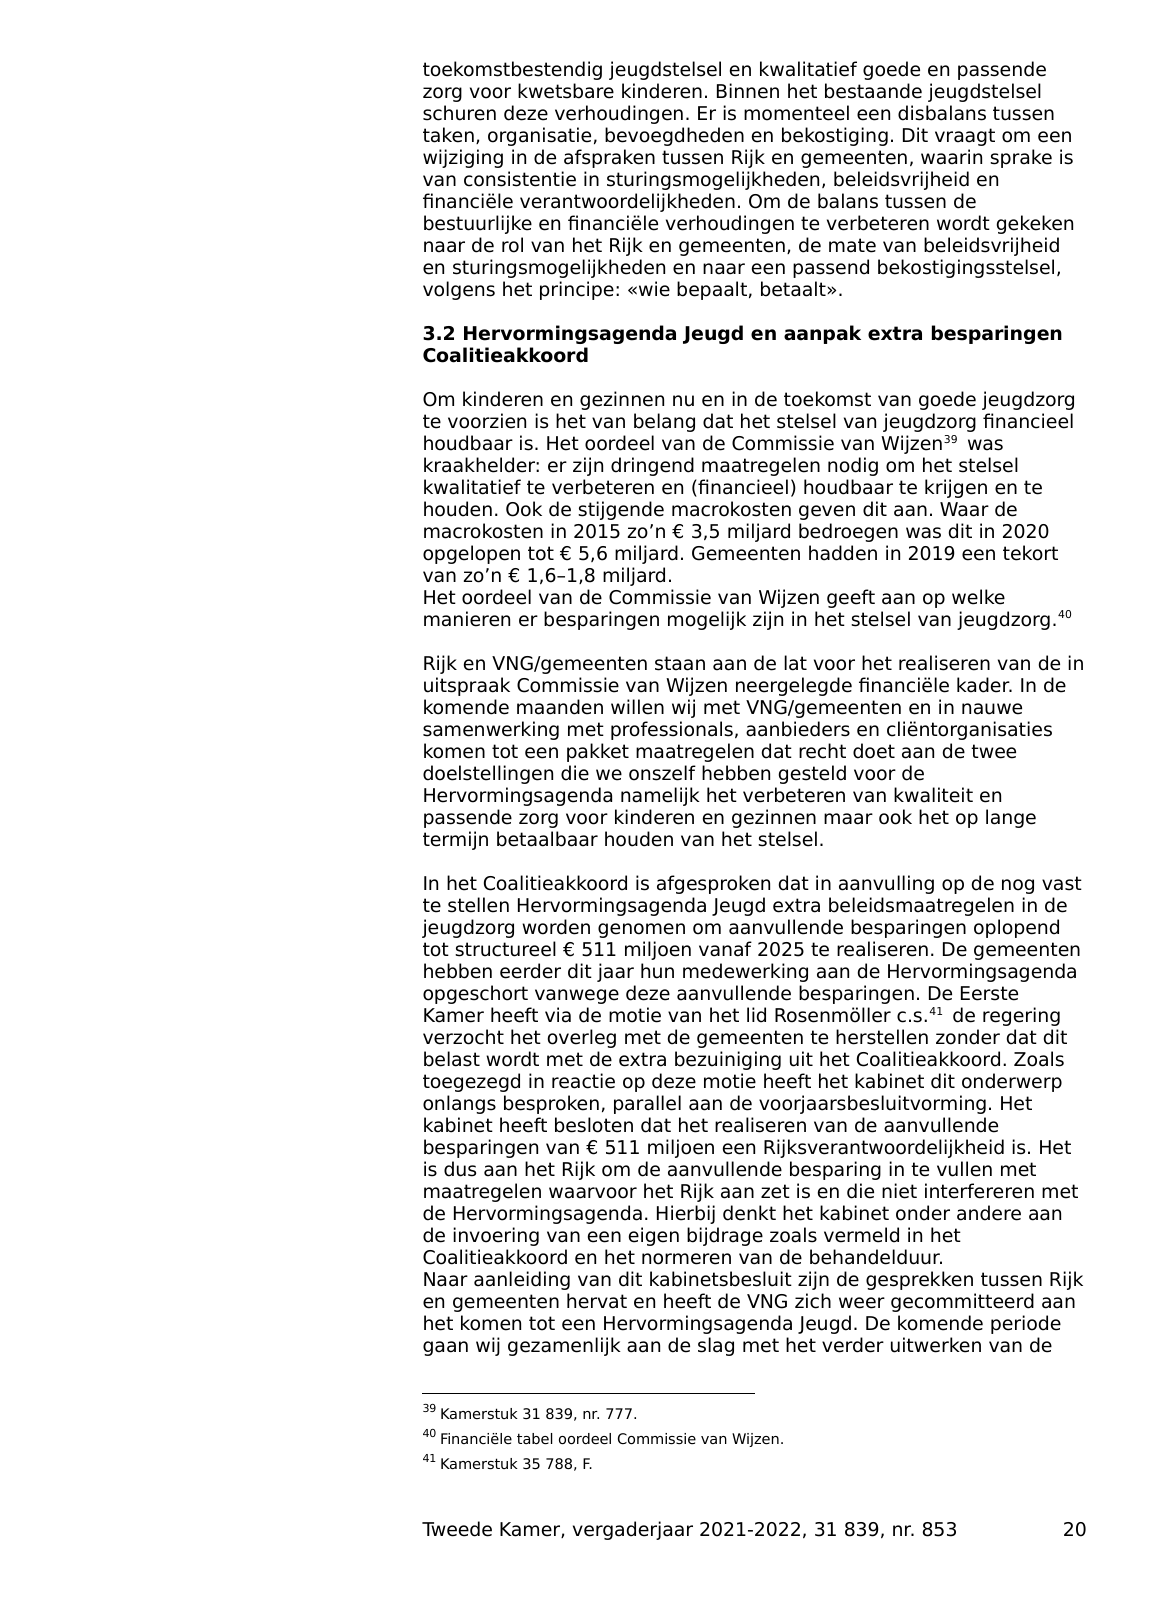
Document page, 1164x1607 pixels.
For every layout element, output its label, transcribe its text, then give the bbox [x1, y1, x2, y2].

text Om kinderen en gezinnen nu en in de toekomst van goede jeugdzorg te voorzien is het van belang dat het stelsel van jeugdzorg financieel houdbaar is. Het oordeel van de Commissie van Wijzen was kraakhelder: er zijn dringend maatregelen nodig om het stelsel kwalitatief te verbeteren en (financieel) houdbaar te krijgen en te houden. Ook de stijgende macrokosten geven dit aan. Waar de macrokosten in 2015 zo’n € 3,5 miljard bedroegen was dit in 2020 opgelopen tot € 5,6 miljard. Gemeenten hadden in 2019 een tekort van zo’n € 1,6–1,8 miljard. [422, 389, 1087, 587]
text Financiële tabel oordeel Commissie van Wijzen. [422, 1427, 1087, 1449]
subtitle 3.2 Hervormingsagenda Jeugd en aanpak extra besparingen Coalitieakkoord [422, 323, 1087, 367]
text Kamerstuk 31 839, nr. 777. [422, 1402, 1087, 1424]
text In het Coalitieakkoord is afgesproken dat in aanvulling op de nog vast te stellen Hervormingsagenda Jeugd extra beleidsmaatregelen in de jeugdzorg worden genomen om aanvullende besparingen oplopend tot structureel € 511 miljoen vanaf 2025 te realiseren. De gemeenten hebben eerder dit jaar hun medewerking aan de Hervormingsagenda opgeschort vanwege deze aanvullende besparingen. De Eerste Kamer heeft via de motie van het lid Rosenmöller c.s. de regering verzocht het overleg met de gemeenten te herstellen zonder dat dit belast wordt met de extra bezuiniging uit het Coalitieakkoord. Zoals toegezegd in reactie op deze motie heeft het kabinet dit onderwerp onlangs besproken, parallel aan de voorjaarsbesluitvorming. Het kabinet heeft besloten dat het realiseren van de aanvullende besparingen van € 511 miljoen een Rijksverantwoordelijkheid is. Het is dus aan het Rijk om de aanvullende besparing in te vullen met maatregelen waarvoor het Rijk aan zet is en die niet interfereren met de Hervormingsagenda. Hierbij denkt het kabinet onder andere aan de invoering van een eigen bijdrage zoals vermeld in het Coalitieakkoord en het normeren van de behandelduur. [422, 873, 1087, 1269]
text Kamerstuk 35 788, F. [422, 1452, 1087, 1474]
text Het oordeel van de Commissie van Wijzen geeft aan op welke manieren er besparingen mogelijk zijn in het stelsel van jeugdzorg. [422, 587, 1087, 631]
text Rijk en VNG/gemeenten staan aan de lat voor het realiseren van de in uitspraak Commissie van Wijzen neergelegde financiële kader. In de komende maanden willen wij met VNG/gemeenten en in nauwe samenwerking met professionals, aanbieders en cliëntorganisaties komen tot een pakket maatregelen dat recht doet aan de twee doelstellingen die we onszelf hebben gesteld voor de Hervormingsagenda namelijk het verbeteren van kwaliteit en passende zorg voor kinderen en gezinnen maar ook het op lange termijn betaalbaar houden van het stelsel. [422, 653, 1087, 851]
text toekomstbestendig jeugdstelsel en kwalitatief goede en passende zorg voor kwetsbare kinderen. Binnen het bestaande jeugdstelsel schuren deze verhoudingen. Er is momenteel een disbalans tussen taken, organisatie, bevoegdheden en bekostiging. Dit vraagt om een wijziging in de afspraken tussen Rijk en gemeenten, waarin sprake is van consistentie in sturingsmogelijkheden, beleidsvrijheid en financiële verantwoordelijkheden. Om de balans tussen de bestuurlijke en financiële verhoudingen te verbeteren wordt gekeken naar de rol van het Rijk en gemeenten, de mate van beleidsvrijheid en sturingsmogelijkheden en naar een passend bekostigingsstelsel, volgens het principe: «wie bepaalt, betaalt». [422, 59, 1087, 301]
text Naar aanleiding van dit kabinetsbesluit zijn de gesprekken tussen Rijk en gemeenten hervat en heeft de VNG zich weer gecommitteerd aan het komen tot een Hervormingsagenda Jeugd. De komende periode gaan wij gezamenlijk aan de slag met het verder uitwerken van de [422, 1269, 1087, 1357]
